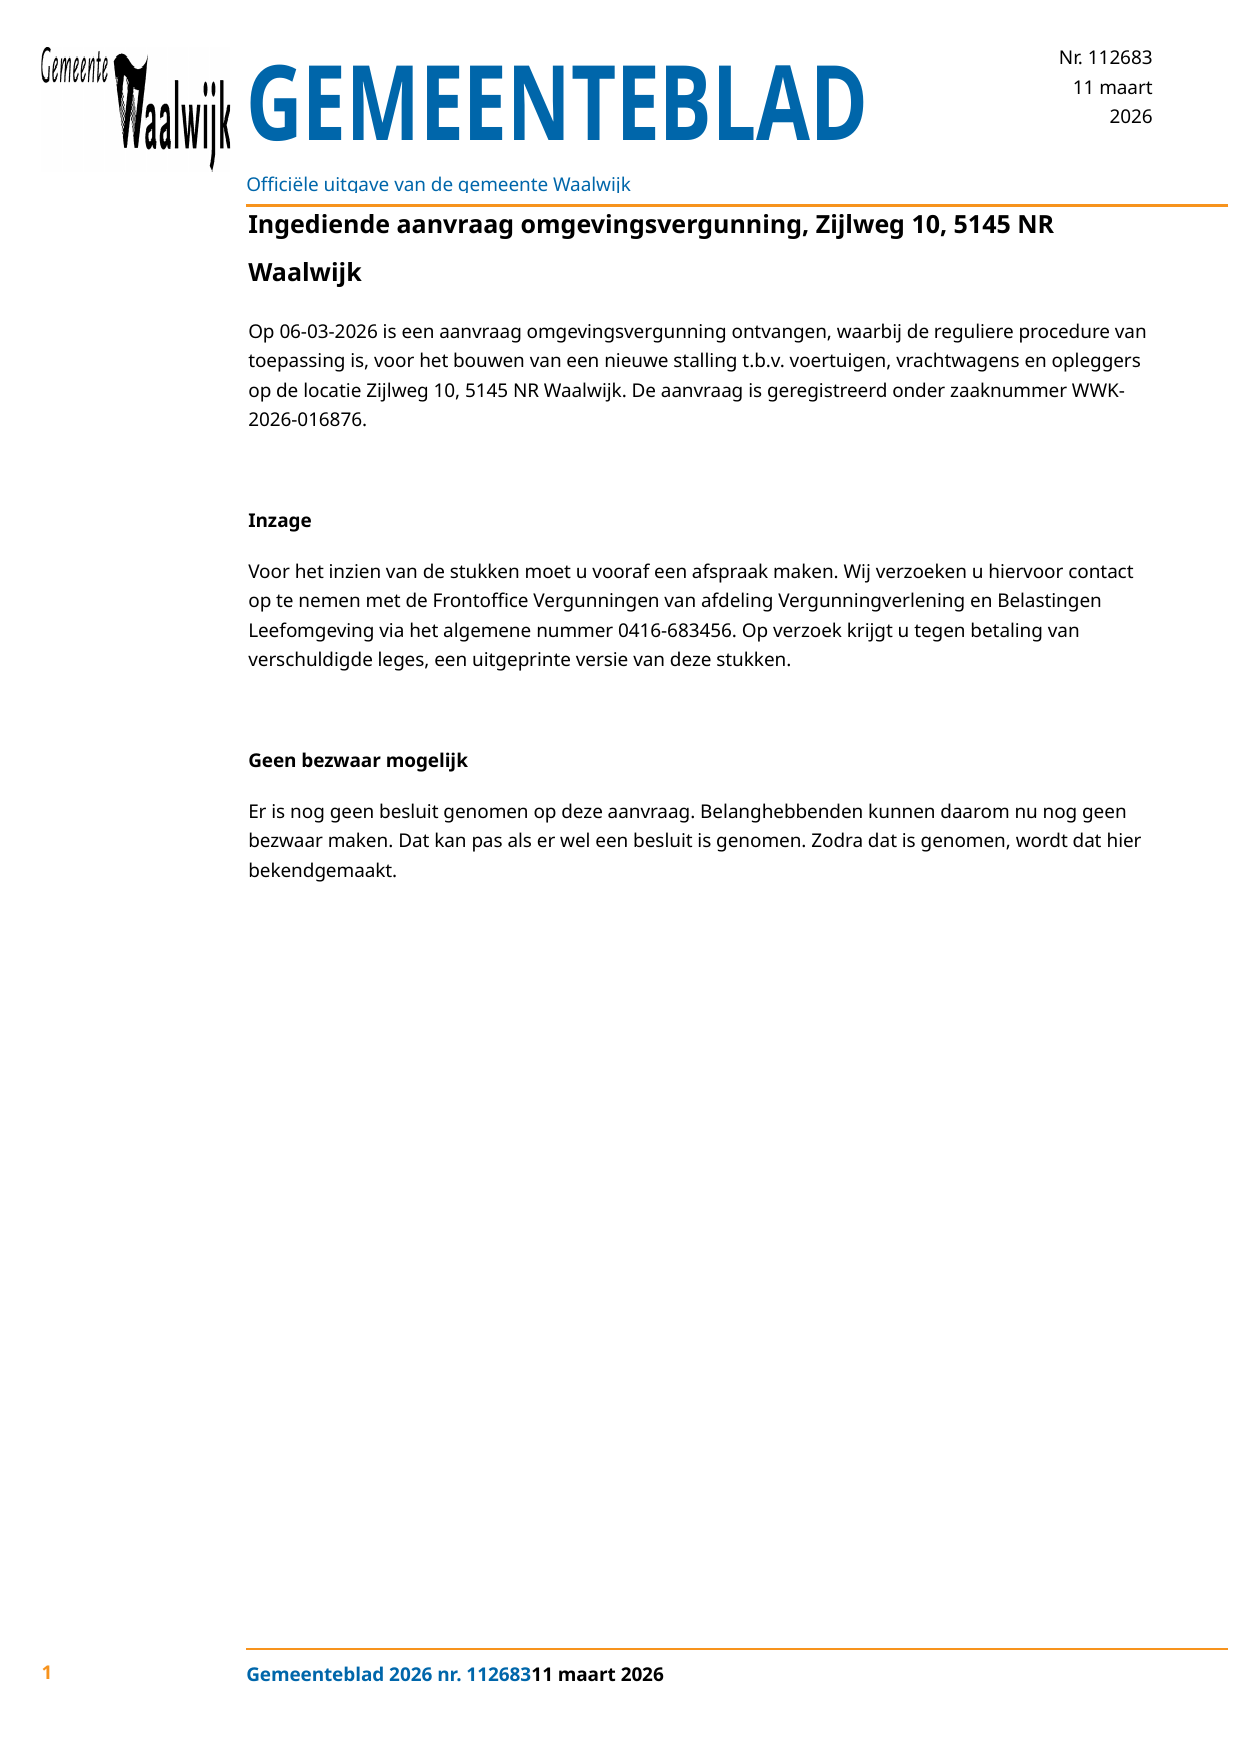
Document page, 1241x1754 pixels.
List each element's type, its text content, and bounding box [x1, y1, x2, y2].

text Er is nog geen besluit genomen op deze aanvraag. Belanghebbenden kunnen daarom nu nog geen bezwaar maken. Dat kan pas als er wel een besluit is genomen. Zodra dat is genomen, wordt dat hier bekendgemaakt. [248, 798, 1152, 883]
text Inzage [248, 507, 1152, 533]
text Geen bezwaar mogelijk [248, 747, 1152, 773]
picture [41, 47, 231, 172]
text Op 06-03-2026 is een aanvraag omgevingsvergunning ontvangen, waarbij de reguliere procedure van toepassing is, voor het bouwen van een nieuwe stalling t.b.v. voertuigen, vrachtwagens en opleggers op de locatie Zijlweg 10, 5145 NR Waalwijk. De aanvraag is geregistreerd onder zaaknummer WWK-2026-016876. [248, 318, 1152, 432]
text Voor het inzien van de stukken moet u vooraf een afspraak maken. Wij verzoeken u hiervoor contact op te nemen met de Frontoffice Vergunningen van afdeling Vergunningverlening en Belastingen Leefomgeving via het algemene nummer 0416-683456. Op verzoek krijgt u tegen betaling van verschuldigde leges, een uitgeprinte versie van deze stukken. [248, 558, 1152, 672]
text Ingediende aanvraag omgevingsvergunning, Zijlweg 10, 5145 NR Waalwijk [248, 207, 1152, 288]
